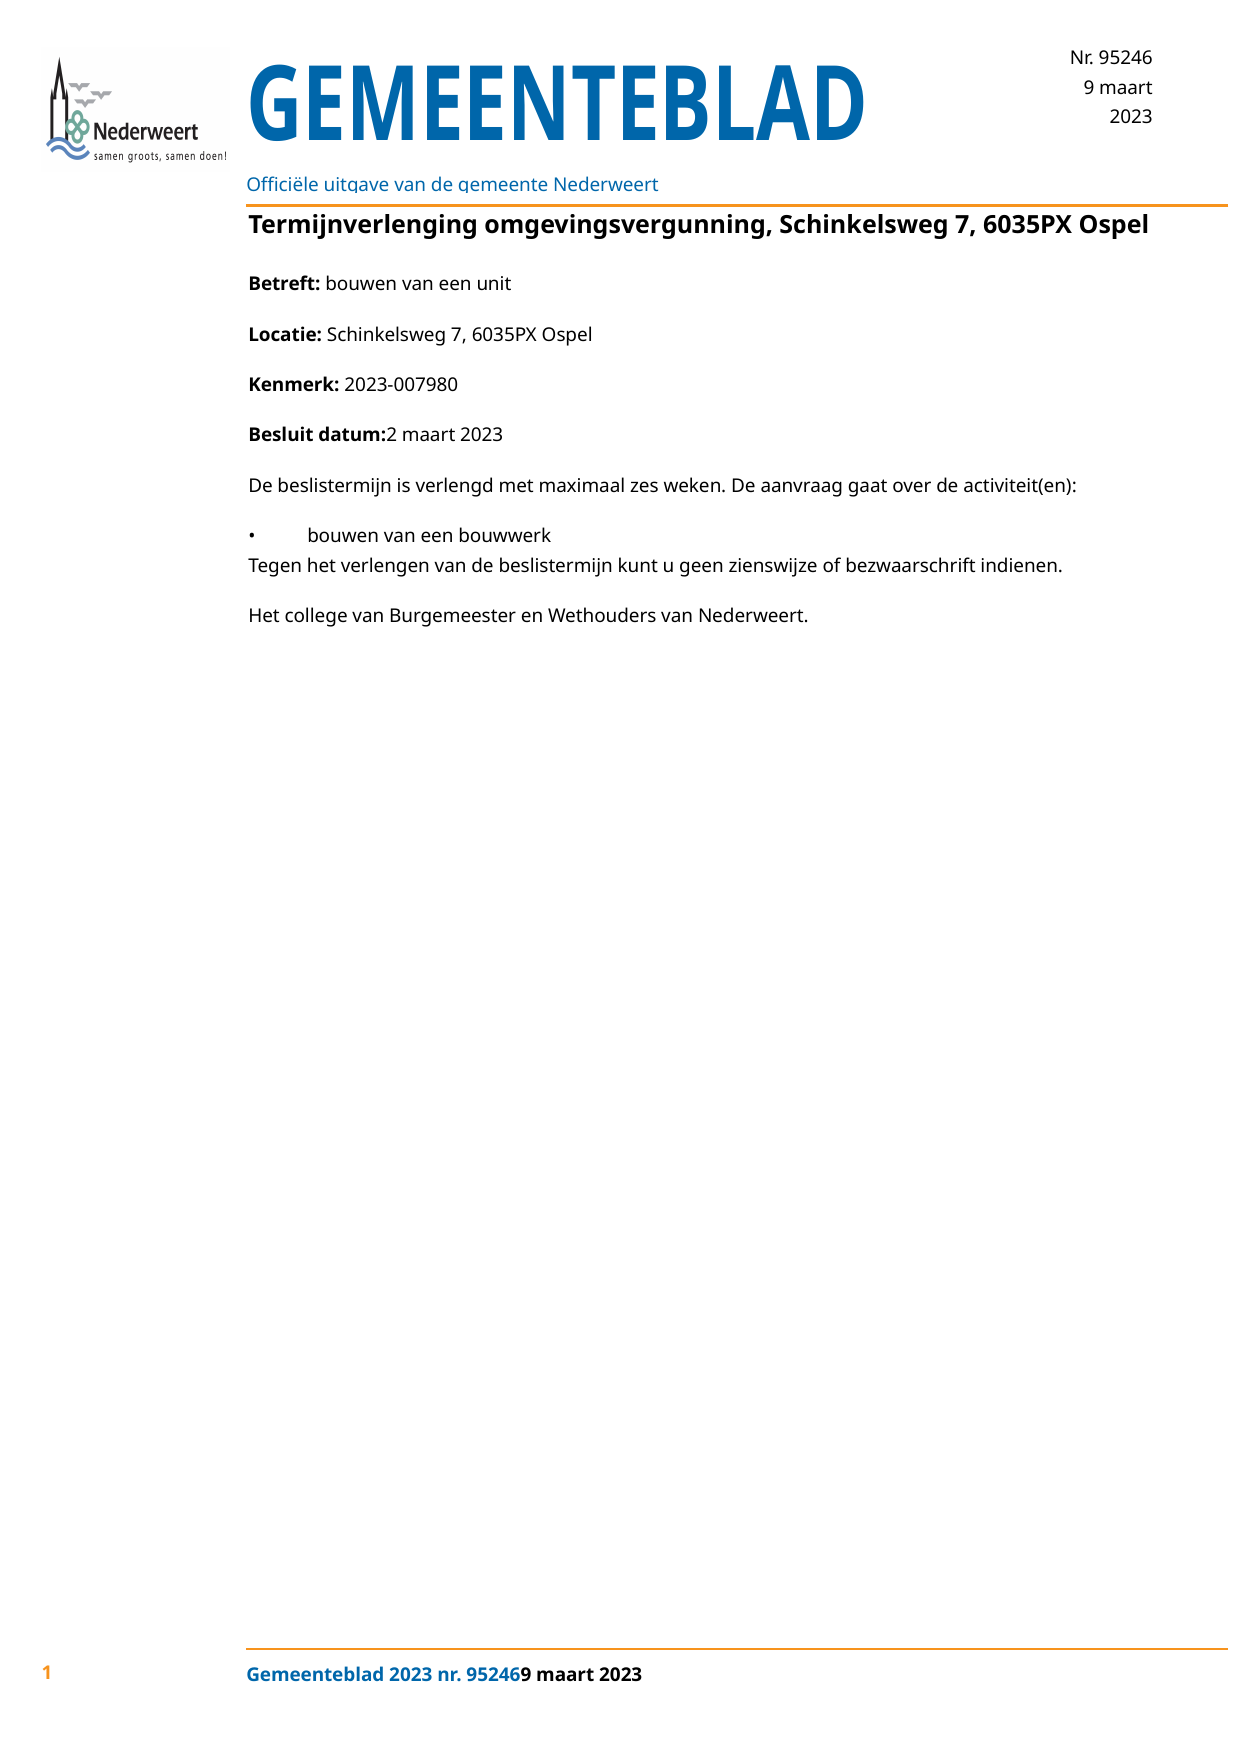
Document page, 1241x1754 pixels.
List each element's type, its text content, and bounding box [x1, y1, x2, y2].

text Tegen het verlengen van de beslistermijn kunt u geen zienswijze of bezwaarschrift indienen. [248, 552, 1152, 578]
text Termijnverlenging omgevingsvergunning, Schinkelsweg 7, 6035PX Ospel [248, 207, 1152, 241]
text Kenmerk: 2023-007980 [248, 371, 1152, 397]
text De beslistermijn is verlengd met maximaal zes weken. De aanvraag gaat over de activiteit(en): [248, 472, 1152, 498]
text Het college van Burgemeester en Wethouders van Nederweert. [248, 602, 1152, 628]
text Betreft: bouwen van een unit [248, 270, 1152, 296]
list bouwen van een bouwwerk [248, 522, 1152, 548]
text Besluit datum:2 maart 2023 [248, 422, 1152, 447]
picture [41, 47, 231, 172]
text Locatie: Schinkelsweg 7, 6035PX Ospel [248, 321, 1152, 346]
